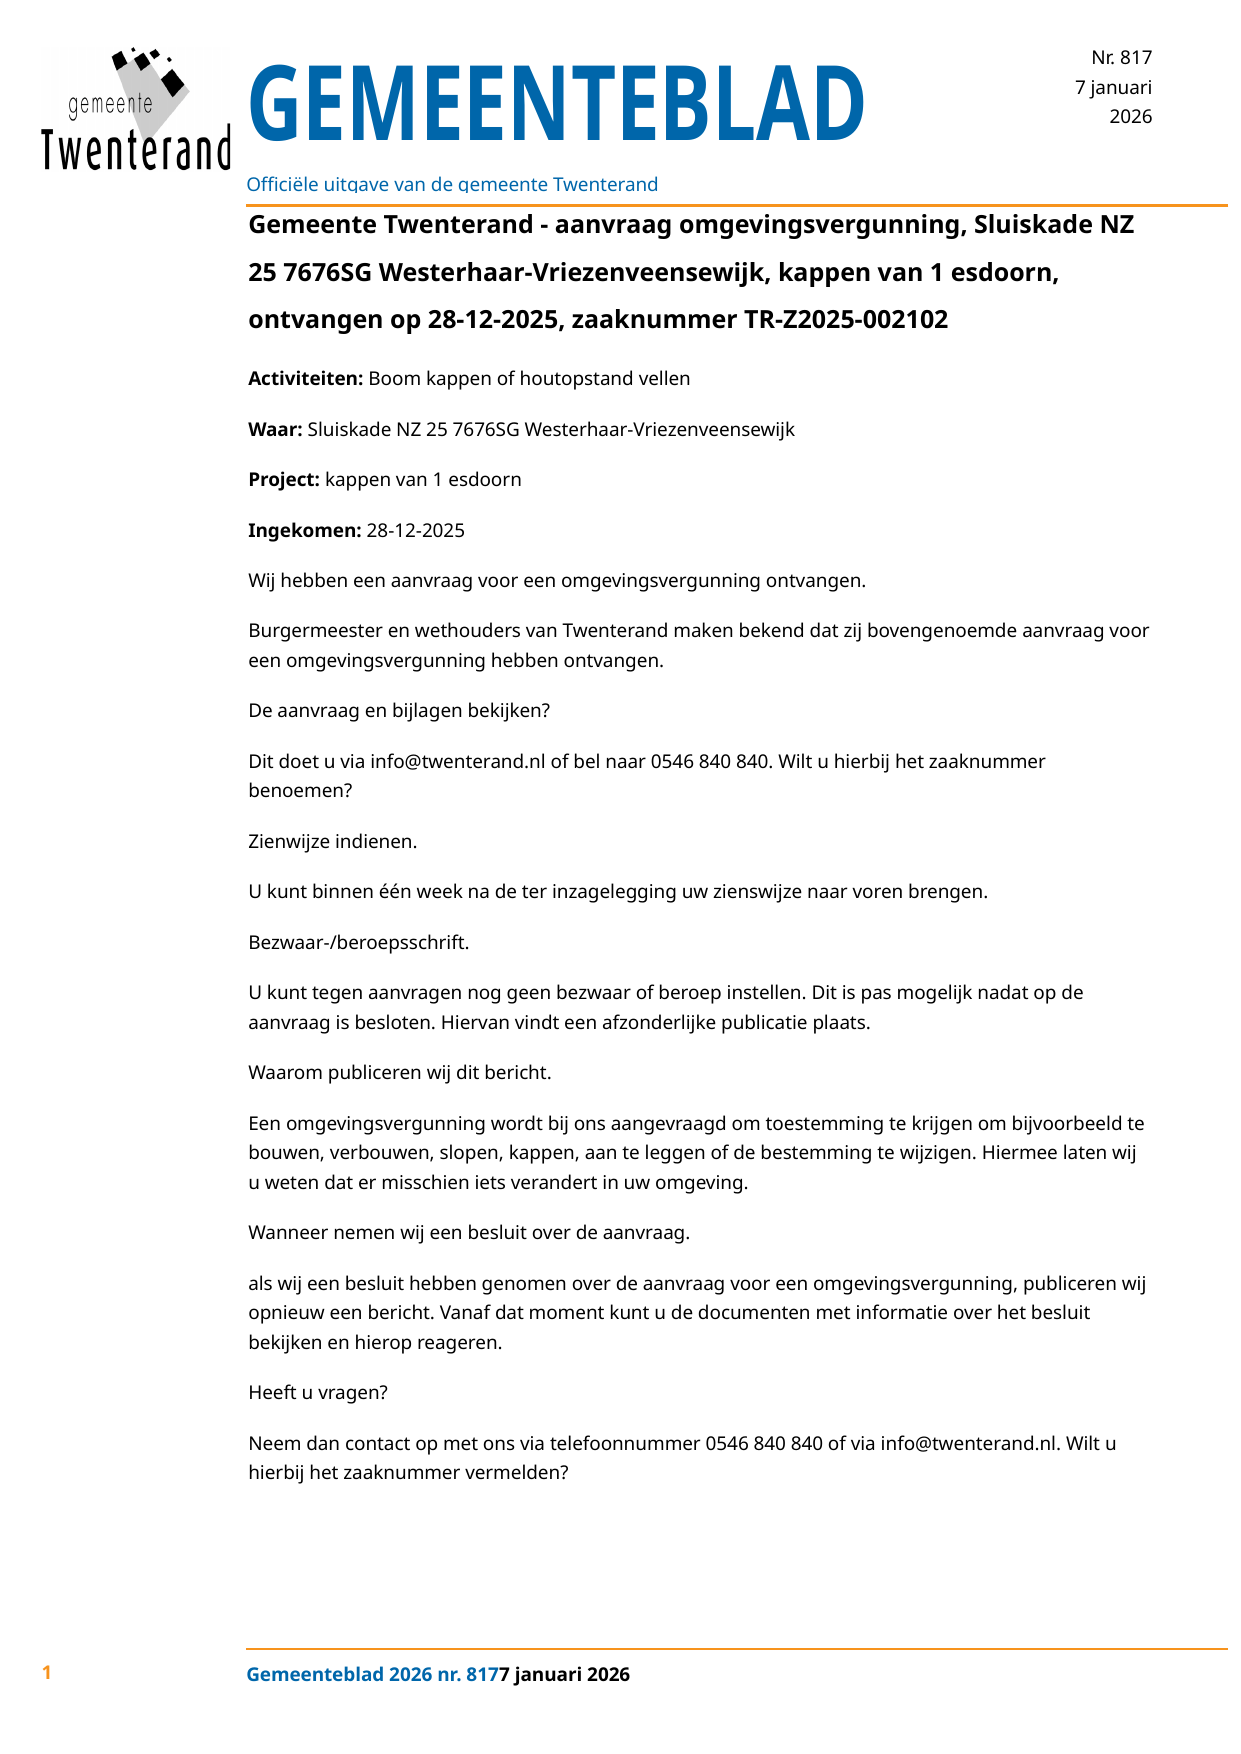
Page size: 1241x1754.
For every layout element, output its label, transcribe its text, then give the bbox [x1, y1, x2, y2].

text Dit doet u via info@twenterand.nl of bel naar 0546 840 840. Wilt u hierbij het zaaknummer benoemen? [248, 748, 1152, 803]
text Project: kappen van 1 esdoorn [248, 466, 1152, 492]
text Zienwijze indienen. [248, 828, 1152, 854]
text Wij hebben een aanvraag voor een omgevingsvergunning ontvangen. [248, 567, 1152, 593]
text U kunt tegen aanvragen nog geen bezwaar of beroep instellen. Dit is pas mogelijk nadat op de aanvraag is besloten. Hiervan vindt een afzonderlijke publicatie plaats. [248, 979, 1152, 1034]
text U kunt binnen één week na de ter inzagelegging uw zienswijze naar voren brengen. [248, 878, 1152, 904]
text Heeft u vragen? [248, 1379, 1152, 1405]
picture [41, 47, 231, 172]
text als wij een besluit hebben genomen over de aanvraag voor een omgevingsvergunning, publiceren wij opnieuw een bericht. Vanaf dat moment kunt u de documenten met informatie over het besluit bekijken en hierop reageren. [248, 1270, 1152, 1354]
text Neem dan contact op met ons via telefoonnummer 0546 840 840 of via info@twenterand.nl. Wilt u hierbij het zaaknummer vermelden? [248, 1430, 1152, 1485]
text Burgermeester en wethouders van Twenterand maken bekend dat zij bovengenoemde aanvraag voor een omgevingsvergunning hebben ontvangen. [248, 618, 1152, 673]
text De aanvraag en bijlagen bekijken? [248, 698, 1152, 723]
text Ingekomen: 28-12-2025 [248, 517, 1152, 542]
text Bezwaar-/beroepsschrift. [248, 929, 1152, 954]
text Activiteiten: Boom kappen of houtopstand vellen [248, 366, 1152, 391]
text Wanneer nemen wij een besluit over de aanvraag. [248, 1219, 1152, 1245]
text Gemeente Twenterand - aanvraag omgevingsvergunning, Sluiskade NZ 25 7676SG Westerhaar-Vriezenveensewijk, kappen van 1 esdoorn, ontvangen op 28-12-2025, zaaknummer TR-Z2025-002102 [248, 207, 1152, 336]
text Waarom publiceren wij dit bericht. [248, 1059, 1152, 1085]
text Een omgevingsvergunning wordt bij ons aangevraagd om toestemming te krijgen om bijvoorbeeld te bouwen, verbouwen, slopen, kappen, aan te leggen of de bestemming te wijzigen. Hiermee laten wij u weten dat er misschien iets verandert in uw omgeving. [248, 1110, 1152, 1194]
text Waar: Sluiskade NZ 25 7676SG Westerhaar-Vriezenveensewijk [248, 416, 1152, 442]
